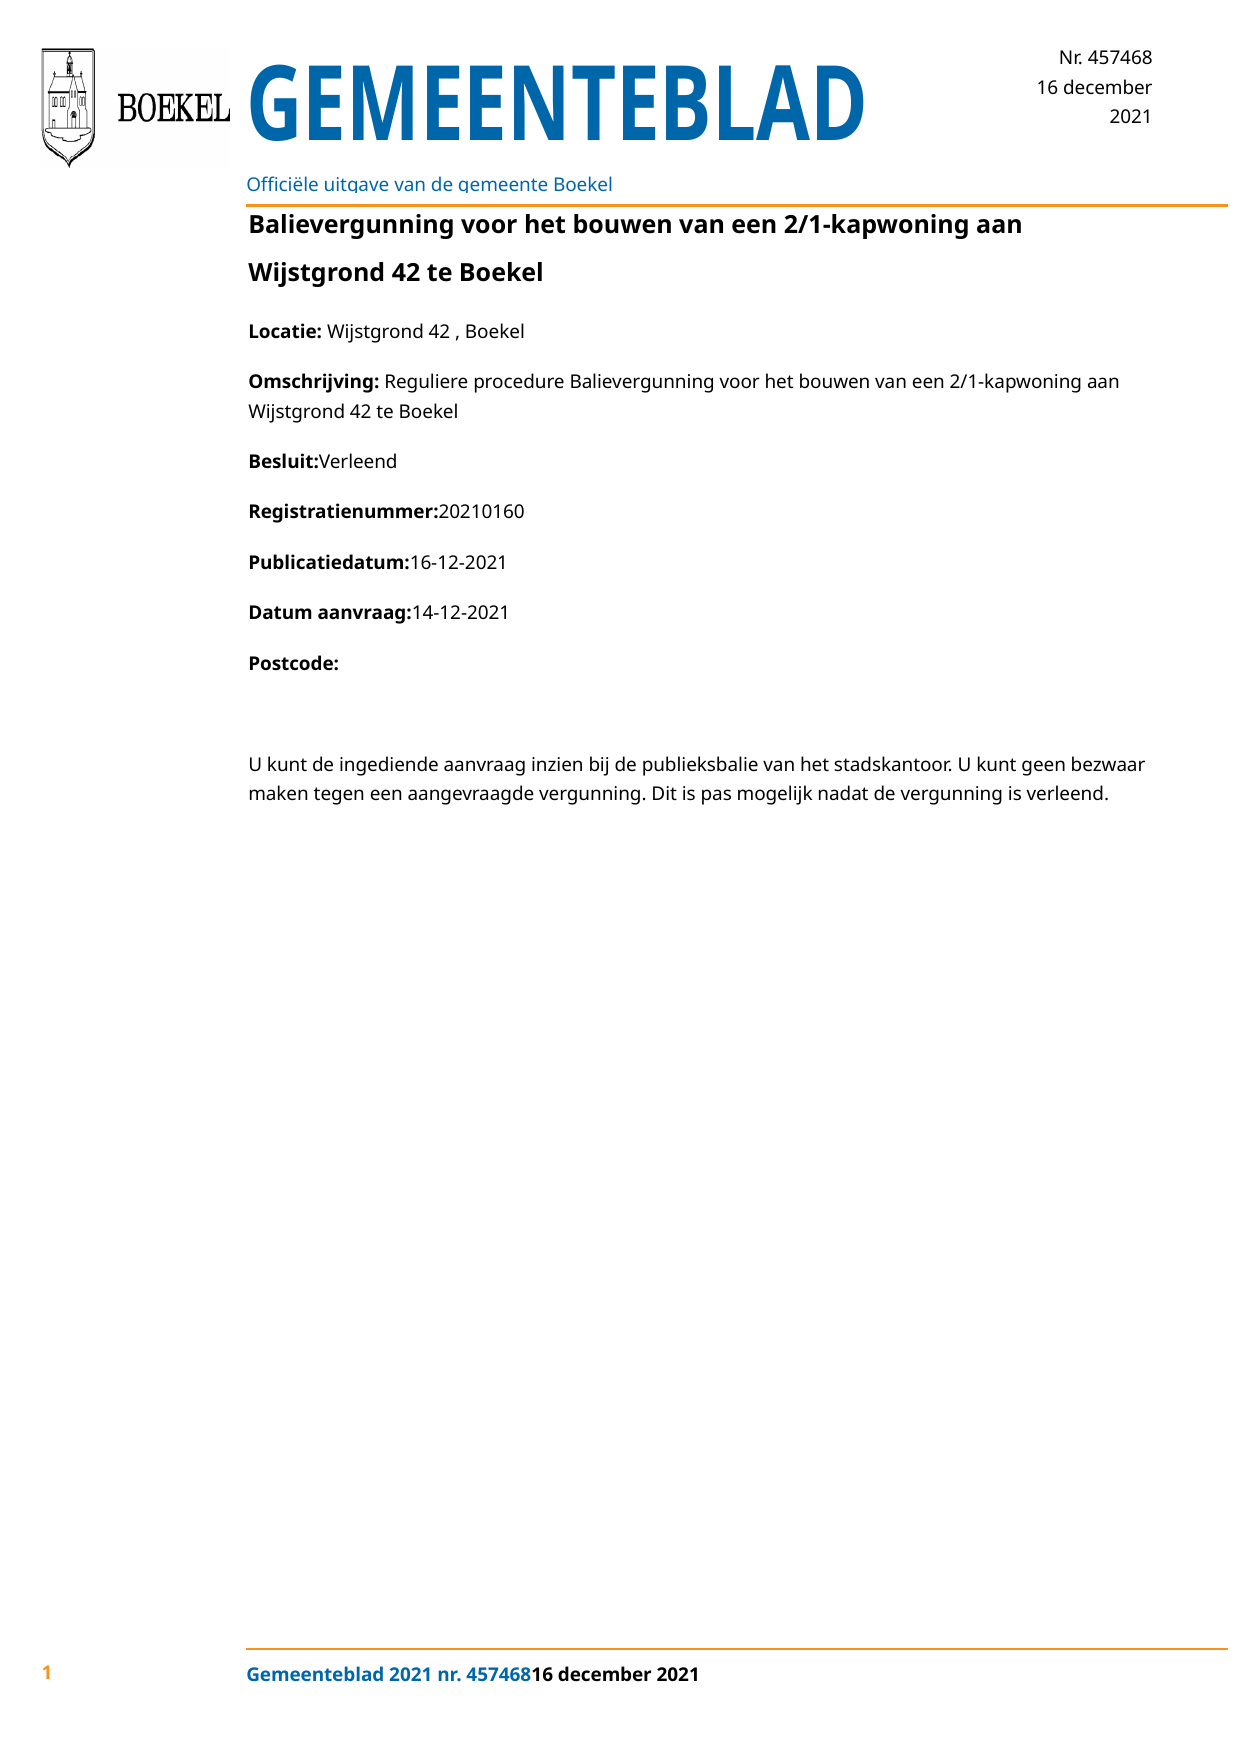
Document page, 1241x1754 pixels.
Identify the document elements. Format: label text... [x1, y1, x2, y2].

text Besluit:Verleend [248, 448, 1152, 474]
text Publicatiedatum:16-12-2021 [248, 549, 1152, 575]
text Registratienummer:20210160 [248, 499, 1152, 524]
text Datum aanvraag:14-12-2021 [248, 599, 1152, 625]
text Locatie: Wijstgrond 42 , Boekel [248, 318, 1152, 344]
text Balievergunning voor het bouwen van een 2/1-kapwoning aan Wijstgrond 42 te Boekel [248, 207, 1152, 288]
text U kunt de ingediende aanvraag inzien bij de publieksbalie van het stadskantoor. U kunt geen bezwaar maken tegen een aangevraagde vergunning. Dit is pas mogelijk nadat de vergunning is verleend. [248, 751, 1152, 806]
text Omschrijving: Reguliere procedure Balievergunning voor het bouwen van een 2/1-kapwoning aan Wijstgrond 42 te Boekel [248, 368, 1152, 424]
picture [41, 47, 231, 172]
text Postcode: [248, 650, 1152, 676]
